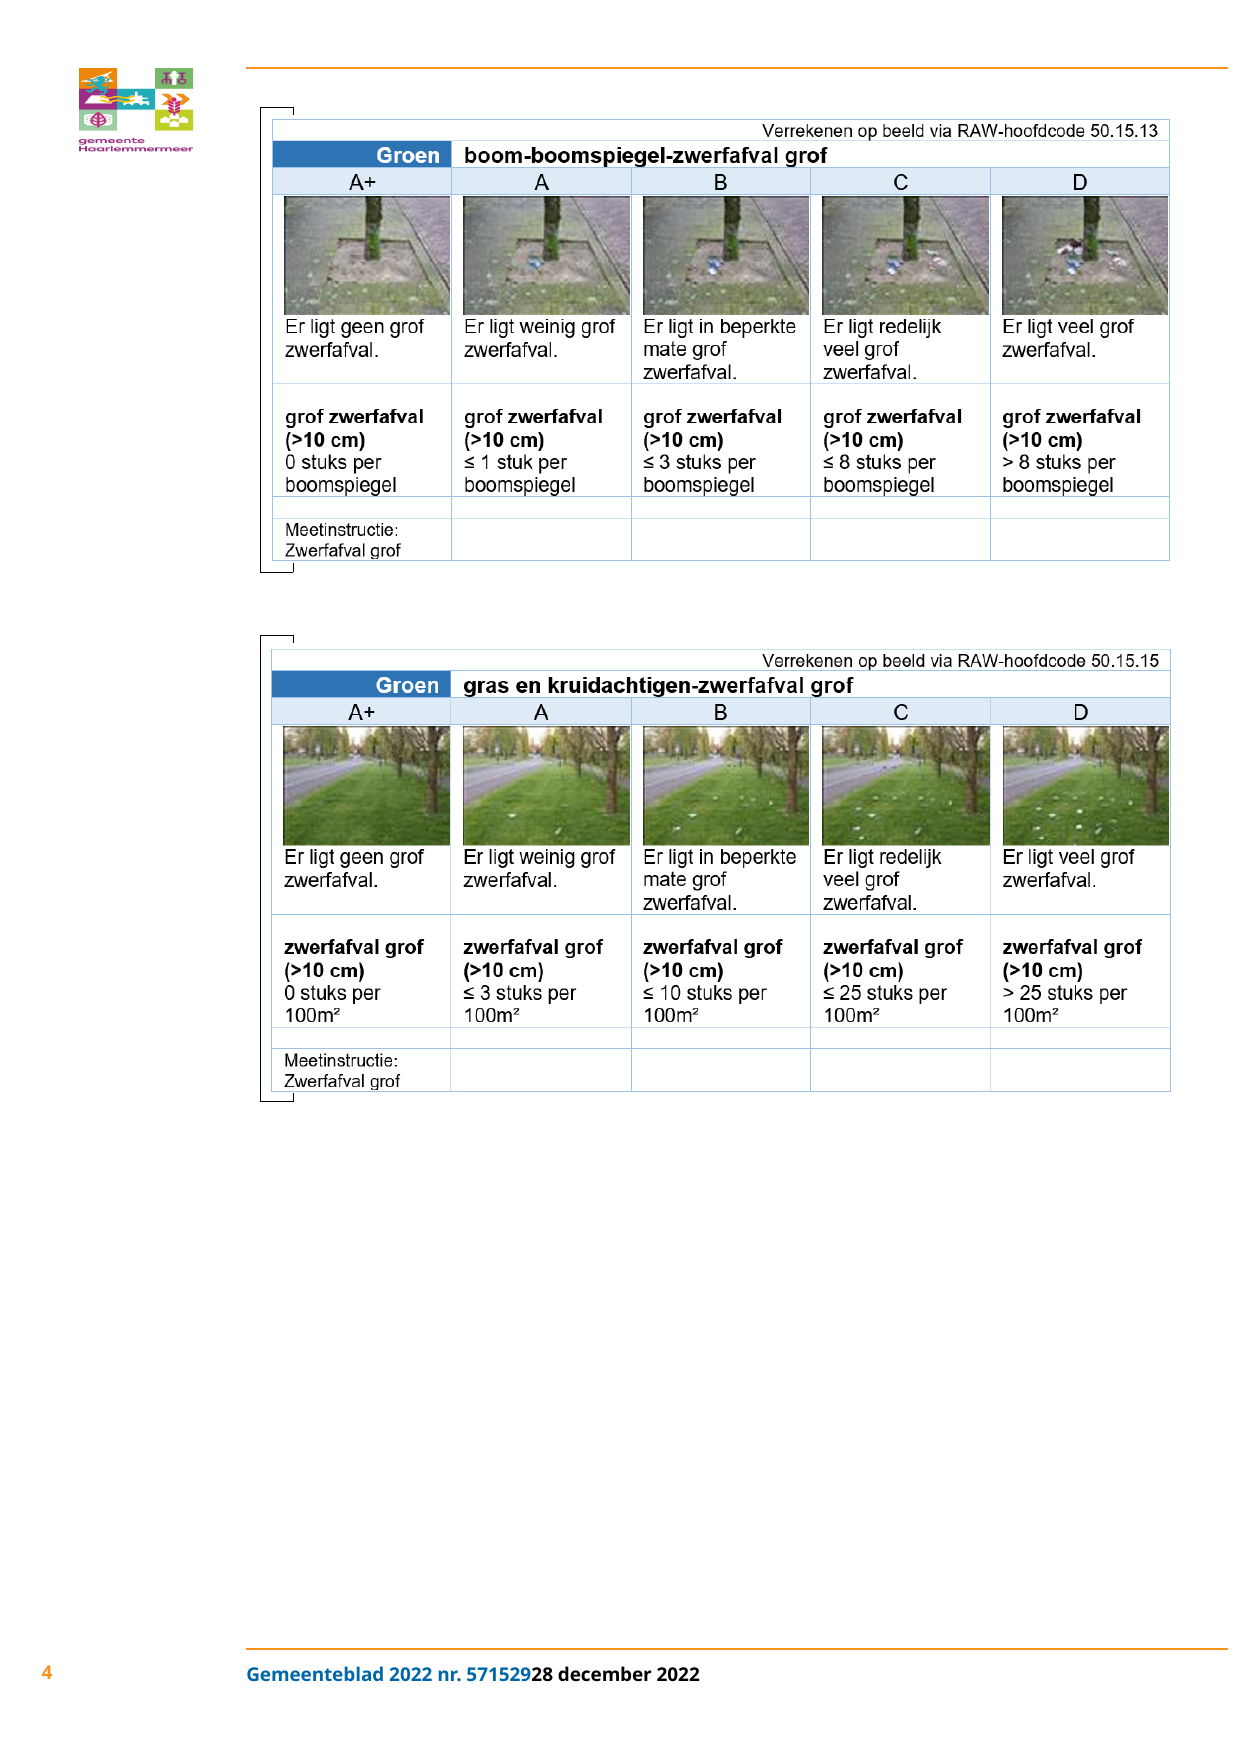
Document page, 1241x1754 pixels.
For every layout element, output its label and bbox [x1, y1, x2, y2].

picture [268, 643, 1173, 1093]
picture [41, 47, 231, 172]
picture [268, 115, 1173, 563]
